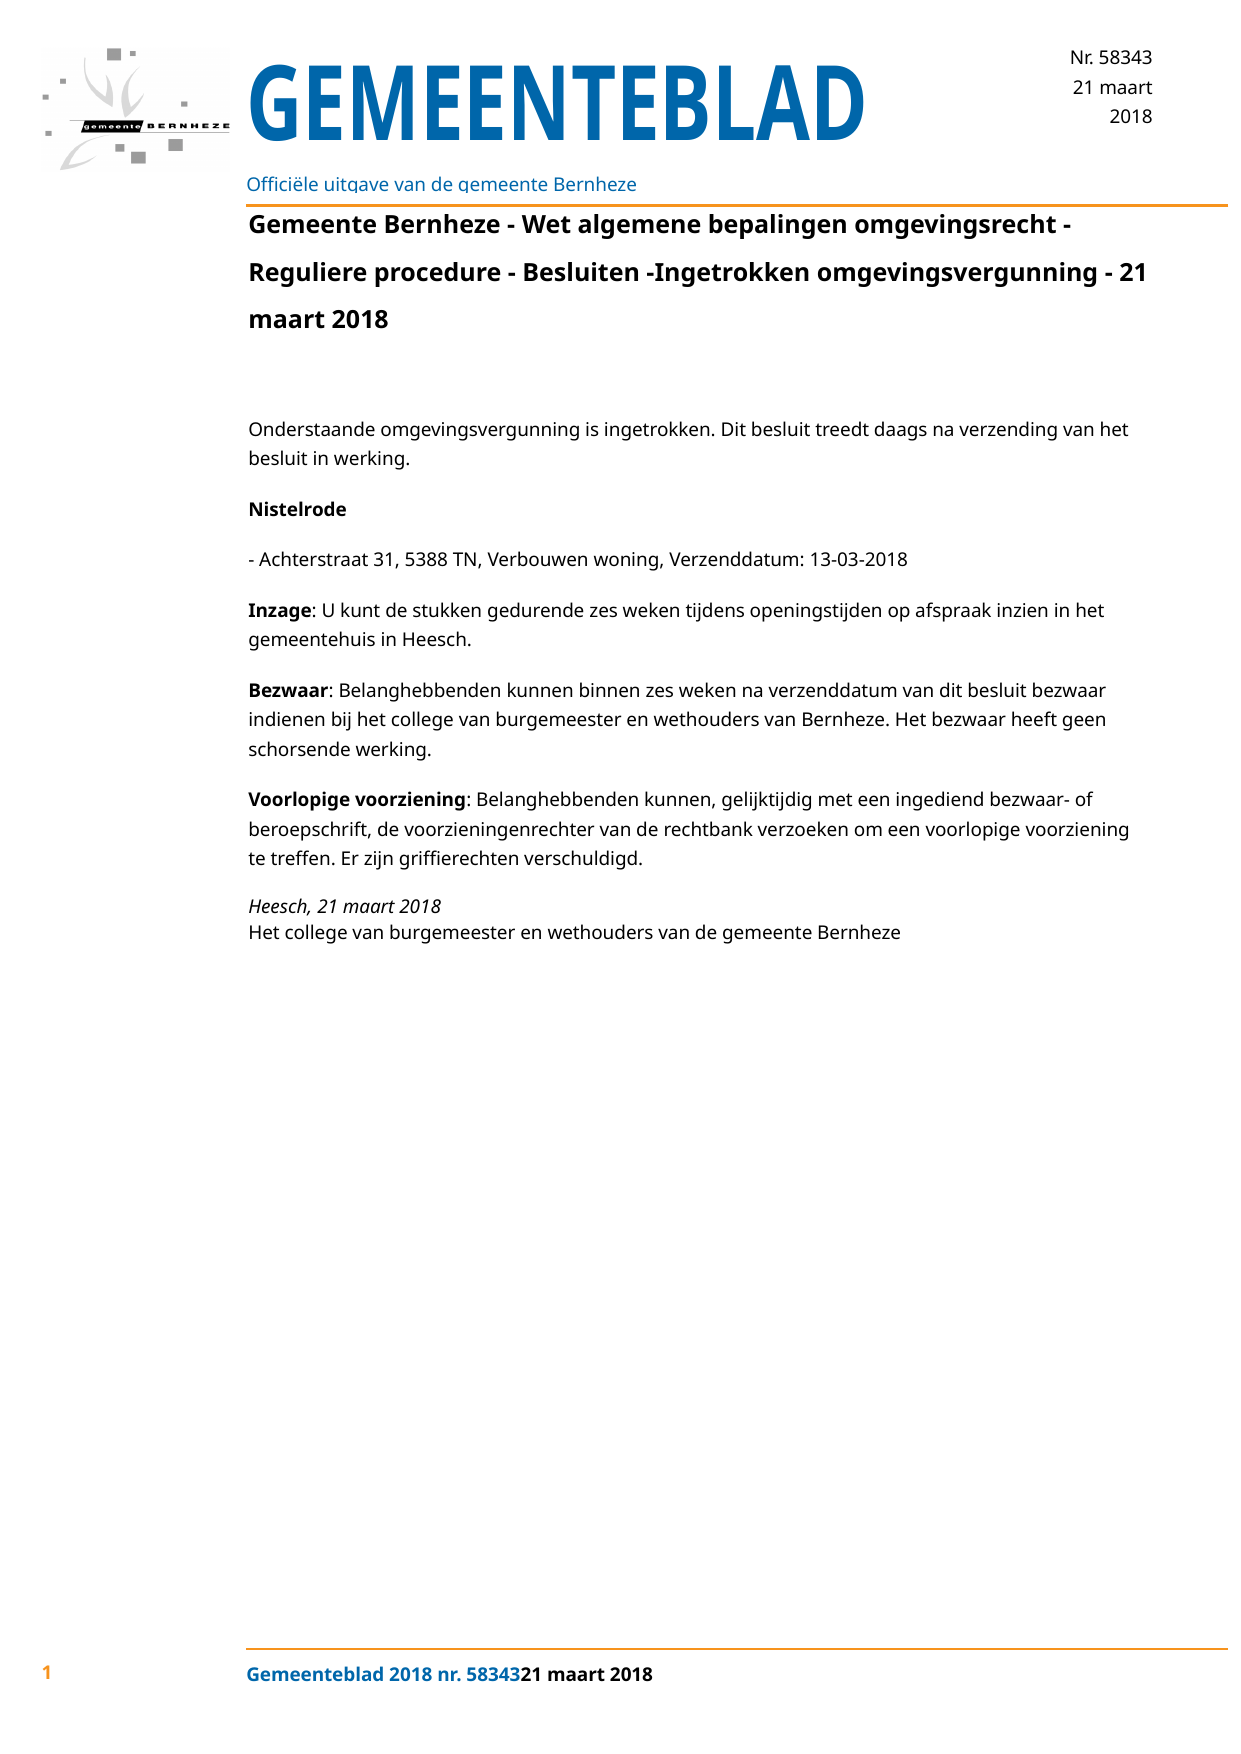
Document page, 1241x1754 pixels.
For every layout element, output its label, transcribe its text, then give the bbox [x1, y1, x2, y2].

text Voorlopige voorziening: Belanghebbenden kunnen, gelijktijdig met een ingediend bezwaar- of beroepschrift, de voorzieningenrechter van de rechtbank verzoeken om een voorlopige voorziening te treffen. Er zijn griffierechten verschuldigd. [248, 786, 1152, 871]
text Gemeente Bernheze - Wet algemene bepalingen omgevingsrecht - Reguliere procedure - Besluiten -Ingetrokken omgevingsvergunning - 21 maart 2018 [248, 207, 1152, 336]
text Onderstaande omgevingsvergunning is ingetrokken. Dit besluit treedt daags na verzending van het besluit in werking. [248, 416, 1152, 471]
text Inzage: U kunt de stukken gedurende zes weken tijdens openingstijden op afspraak inzien in het gemeentehuis in Heesch. [248, 597, 1152, 652]
picture [41, 47, 231, 172]
text Heesch, 21 maart 2018 [248, 893, 1152, 919]
text Het college van burgemeester en wethouders van de gemeente Bernheze [248, 919, 1152, 945]
text - Achterstraat 31, 5388 TN, Verbouwen woning, Verzenddatum: 13-03-2018 [248, 546, 1152, 572]
text Bezwaar: Belanghebbenden kunnen binnen zes weken na verzenddatum van dit besluit bezwaar indienen bij het college van burgemeester en wethouders van Bernheze. Het bezwaar heeft geen schorsende werking. [248, 677, 1152, 762]
text Nistelrode [248, 496, 1152, 522]
